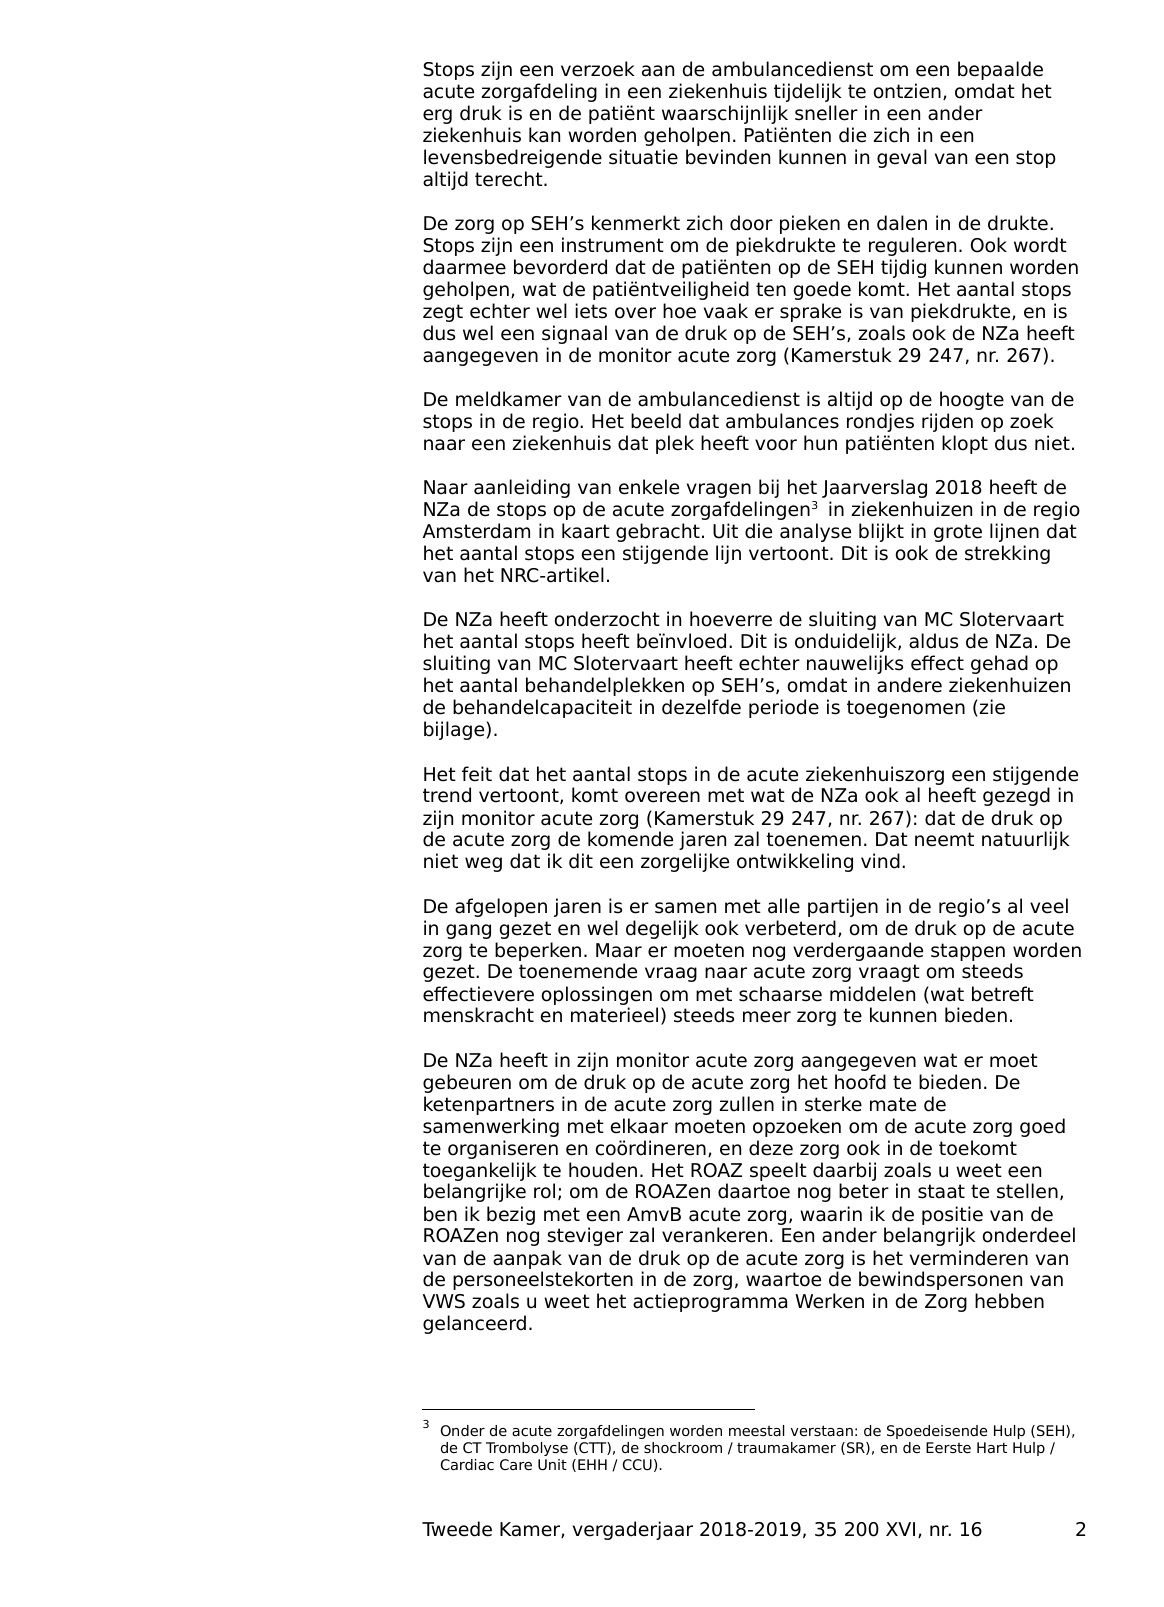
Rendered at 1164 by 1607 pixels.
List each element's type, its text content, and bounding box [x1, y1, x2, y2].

text Naar aanleiding van enkele vragen bij het Jaarverslag 2018 heeft de NZa de stops op de acute zorgafdelingen in ziekenhuizen in de regio Amsterdam in kaart gebracht. Uit die analyse blijkt in grote lijnen dat het aantal stops een stijgende lijn vertoont. Dit is ook de strekking van het NRC-artikel. [422, 477, 1087, 587]
text De zorg op SEH’s kenmerkt zich door pieken en dalen in de drukte. Stops zijn een instrument om de piekdrukte te reguleren. Ook wordt daarmee bevorderd dat de patiënten op de SEH tijdig kunnen worden geholpen, wat de patiëntveiligheid ten goede komt. Het aantal stops zegt echter wel iets over hoe vaak er sprake is van piekdrukte, en is dus wel een signaal van de druk op de SEH’s, zoals ook de NZa heeft aangegeven in de monitor acute zorg (Kamerstuk 29 247, nr. 267). [422, 213, 1087, 367]
text Onder de acute zorgafdelingen worden meestal verstaan: de Spoedeisende Hulp (SEH), de CT Trombolyse (CTT), de shockroom / traumakamer (SR), en de Eerste Hart Hulp / Cardiac Care Unit (EHH / CCU). [422, 1418, 1087, 1474]
text De NZa heeft in zijn monitor acute zorg aangegeven wat er moet gebeuren om de druk op de acute zorg het hoofd te bieden. De ketenpartners in de acute zorg zullen in sterke mate de samenwerking met elkaar moeten opzoeken om de acute zorg goed te organiseren en coördineren, en deze zorg ook in de toekomt toegankelijk te houden. Het ROAZ speelt daarbij zoals u weet een belangrijke rol; om de ROAZen daartoe nog beter in staat te stellen, ben ik bezig met een AmvB acute zorg, waarin ik de positie van de ROAZen nog steviger zal verankeren. Een ander belangrijk onderdeel van de aanpak van de druk op de acute zorg is het verminderen van de personeelstekorten in de zorg, waartoe de bewindspersonen van VWS zoals u weet het actieprogramma Werken in de Zorg hebben gelanceerd. [422, 1049, 1087, 1335]
text De afgelopen jaren is er samen met alle partijen in de regio’s al veel in gang gezet en wel degelijk ook verbeterd, om de druk op de acute zorg te beperken. Maar er moeten nog verdergaande stappen worden gezet. De toenemende vraag naar acute zorg vraagt om steeds effectievere oplossingen om met schaarse middelen (wat betreft menskracht en materieel) steeds meer zorg te kunnen bieden. [422, 896, 1087, 1027]
text Stops zijn een verzoek aan de ambulancedienst om een bepaalde acute zorgafdeling in een ziekenhuis tijdelijk te ontzien, omdat het erg druk is en de patiënt waarschijnlijk sneller in een ander ziekenhuis kan worden geholpen. Patiënten die zich in een levensbedreigende situatie bevinden kunnen in geval van een stop altijd terecht. [422, 59, 1087, 191]
text De meldkamer van de ambulancedienst is altijd op de hoogte van de stops in de regio. Het beeld dat ambulances rondjes rijden op zoek naar een ziekenhuis dat plek heeft voor hun patiënten klopt dus niet. [422, 389, 1087, 455]
text De NZa heeft onderzocht in hoeverre de sluiting van MC Slotervaart het aantal stops heeft beïnvloed. Dit is onduidelijk, aldus de NZa. De sluiting van MC Slotervaart heeft echter nauwelijks effect gehad op het aantal behandelplekken op SEH’s, omdat in andere ziekenhuizen de behandelcapaciteit in dezelfde periode is toegenomen (zie bijlage). [422, 609, 1087, 741]
text Het feit dat het aantal stops in de acute ziekenhuiszorg een stijgende trend vertoont, komt overeen met wat de NZa ook al heeft gezegd in zijn monitor acute zorg (Kamerstuk 29 247, nr. 267): dat de druk op de acute zorg de komende jaren zal toenemen. Dat neemt natuurlijk niet weg dat ik dit een zorgelijke ontwikkeling vind. [422, 763, 1087, 873]
